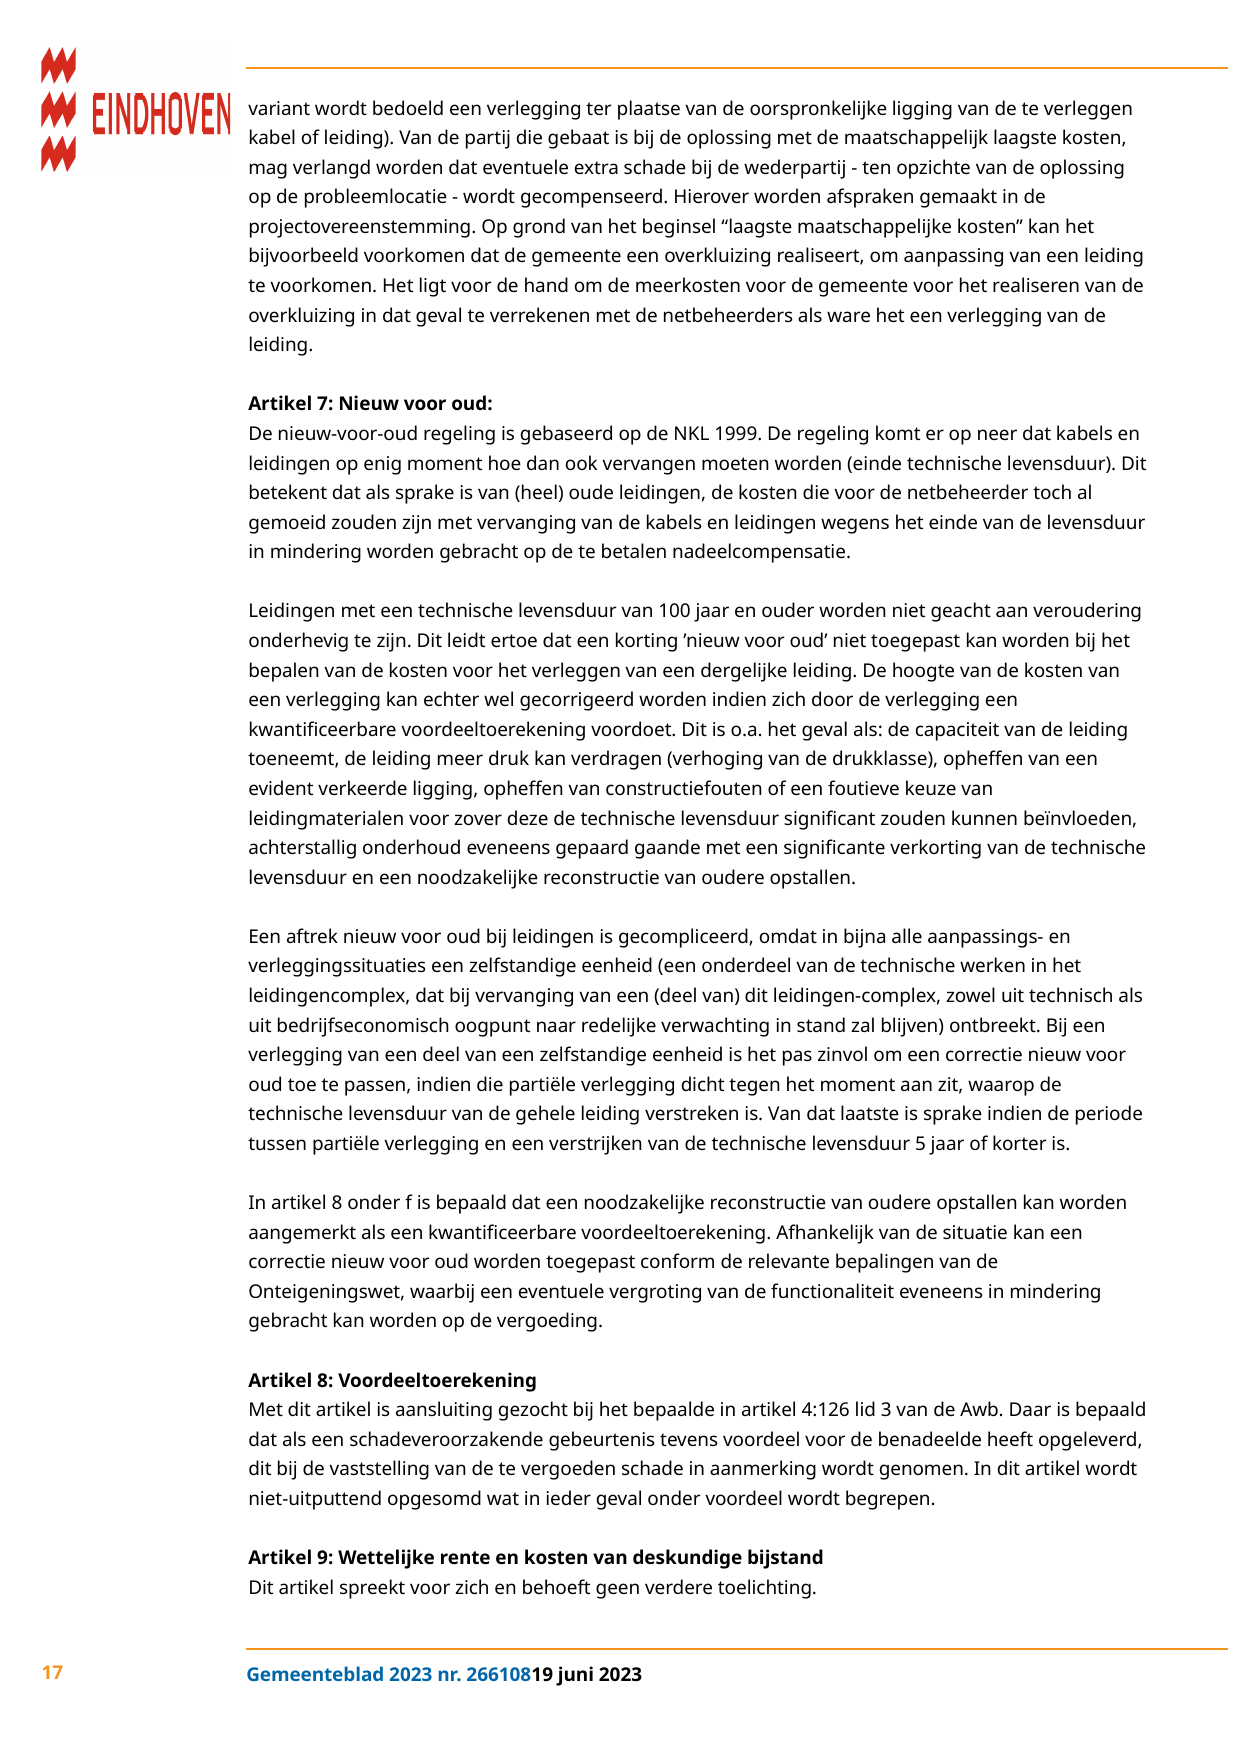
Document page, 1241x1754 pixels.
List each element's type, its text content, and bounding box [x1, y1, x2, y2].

text In artikel 8 onder f is bepaald dat een noodzakelijke reconstructie van oudere opstallen kan worden aangemerkt als een kwantificeerbare voordeeltoerekening. Afhankelijk van de situatie kan een correctie nieuw voor oud worden toegepast conform de relevante bepalingen van de Onteigeningswet, waarbij een eventuele vergroting van de functionaliteit eveneens in mindering gebracht kan worden op de vergoeding. [248, 1189, 1152, 1333]
text Leidingen met een technische levensduur van 100 jaar en ouder worden niet geacht aan veroudering onderhevig te zijn. Dit leidt ertoe dat een korting ’nieuw voor oud’ niet toegepast kan worden bij het bepalen van de kosten voor het verleggen van een dergelijke leiding. De hoogte van de kosten van een verlegging kan echter wel gecorrigeerd worden indien zich door de verlegging een kwantificeerbare voordeeltoerekening voordoet. Dit is o.a. het geval als: de capaciteit van de leiding toeneemt, de leiding meer druk kan verdragen (verhoging van de drukklasse), opheffen van een evident verkeerde ligging, opheffen van constructiefouten of een foutieve keuze van leidingmaterialen voor zover deze de technische levensduur significant zouden kunnen beïnvloeden, achterstallig onderhoud eveneens gepaard gaande met een significante verkorting van de technische levensduur en een noodzakelijke reconstructie van oudere opstallen. [248, 598, 1152, 890]
text De nieuw-voor-oud regeling is gebaseerd op de NKL 1999. De regeling komt er op neer dat kabels en leidingen op enig moment hoe dan ook vervangen moeten worden (einde technische levensduur). Dit betekent dat als sprake is van (heel) oude leidingen, de kosten die voor de netbeheerder toch al gemoeid zouden zijn met vervanging van de kabels en leidingen wegens het einde van de levensduur in mindering worden gebracht op de te betalen nadeelcompensatie. [248, 420, 1152, 564]
text Een aftrek nieuw voor oud bij leidingen is gecompliceerd, omdat in bijna alle aanpassings- en verleggingssituaties een zelfstandige eenheid (een onderdeel van de technische werken in het leidingencomplex, dat bij vervanging van een (deel van) dit leidingen-complex, zowel uit technisch als uit bedrijfseconomisch oogpunt naar redelijke verwachting in stand zal blijven) ontbreekt. Bij een verlegging van een deel van een zelfstandige eenheid is het pas zinvol om een correctie nieuw voor oud toe te passen, indien die partiële verlegging dicht tegen het moment aan zit, waarop de technische levensduur van de gehele leiding verstreken is. Van dat laatste is sprake indien de periode tussen partiële verlegging en een verstrijken van de technische levensduur 5 jaar of korter is. [248, 923, 1152, 1156]
text Dit artikel spreekt voor zich en behoeft geen verdere toelichting. [248, 1574, 1152, 1600]
picture [41, 47, 231, 172]
text Artikel 9: Wettelijke rente en kosten van deskundige bijstand [248, 1544, 1152, 1570]
text variant wordt bedoeld een verlegging ter plaatse van de oorspronkelijke ligging van de te verleggen kabel of leiding). Van de partij die gebaat is bij de oplossing met de maatschappelijk laagste kosten, mag verlangd worden dat eventuele extra schade bij de wederpartij - ten opzichte van de oplossing op de probleemlocatie - wordt gecompenseerd. Hierover worden afspraken gemaakt in de projectovereenstemming. Op grond van het beginsel “laagste maatschappelijke kosten” kan het bijvoorbeeld voorkomen dat de gemeente een overkluizing realiseert, om aanpassing van een leiding te voorkomen. Het ligt voor de hand om de meerkosten voor de gemeente voor het realiseren van de overkluizing in dat geval te verrekenen met de netbeheerders als ware het een verlegging van de leiding. [248, 95, 1152, 357]
text Artikel 8: Voordeeltoerekening [248, 1367, 1152, 1393]
text Met dit artikel is aansluiting gezocht bij het bepaalde in artikel 4:126 lid 3 van de Awb. Daar is bepaald dat als een schadeveroorzakende gebeurtenis tevens voordeel voor de benadeelde heeft opgeleverd, dit bij de vaststelling van de te vergoeden schade in aanmerking wordt genomen. In dit artikel wordt niet-uitputtend opgesomd wat in ieder geval onder voordeel wordt begrepen. [248, 1396, 1152, 1511]
text Artikel 7: Nieuw voor oud: [248, 391, 1152, 416]
